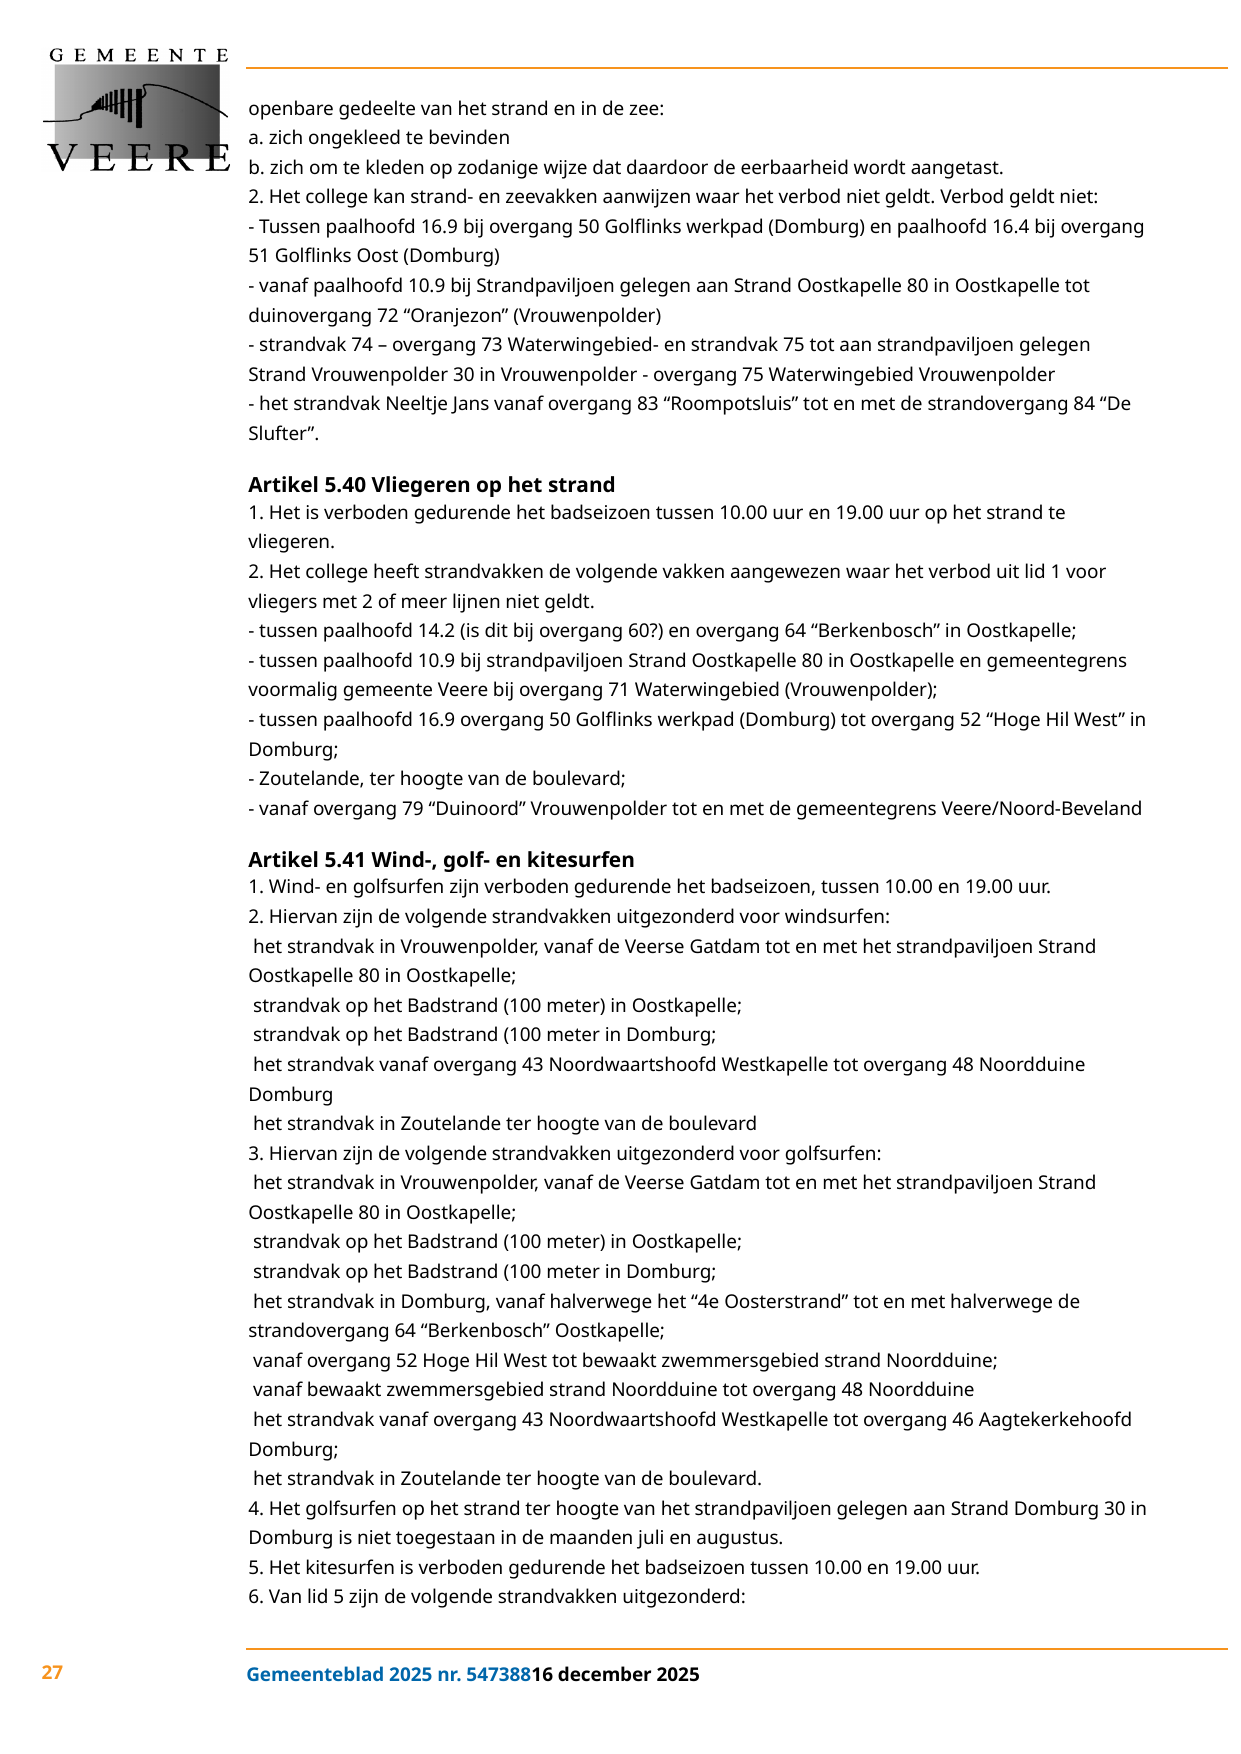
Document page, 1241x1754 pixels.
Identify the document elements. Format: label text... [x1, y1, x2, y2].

text 4. Het golfsurfen op het strand ter hoogte van het strandpaviljoen gelegen aan Strand Domburg 30 in Domburg is niet toegestaan in de maanden juli en augustus. [248, 1495, 1152, 1550]
text - tussen paalhoofd 14.2 (is dit bij overgang 60?) en overgang 64 “Berkenbosch” in Oostkapelle; [248, 617, 1152, 643]
text - Tussen paalhoofd 16.9 bij overgang 50 Golflinks werkpad (Domburg) en paalhoofd 16.4 bij overgang 51 Golflinks Oost (Domburg) [248, 213, 1152, 268]
text ­ het strandvak in Zoutelande ter hoogte van de boulevard [248, 1110, 1152, 1136]
text 2. Het college heeft strandvakken de volgende vakken aangewezen waar het verbod uit lid 1 voor vliegers met 2 of meer lijnen niet geldt. [248, 558, 1152, 613]
text - strandvak 74 – overgang 73 Waterwingebied- en strandvak 75 tot aan strandpaviljoen gelegen Strand Vrouwenpolder 30 in Vrouwenpolder - overgang 75 Waterwingebied Vrouwenpolder [248, 331, 1152, 387]
text ­ het strandvak in Zoutelande ter hoogte van de boulevard. [248, 1465, 1152, 1491]
text - vanaf paalhoofd 10.9 bij Strandpaviljoen gelegen aan Strand Oostkapelle 80 in Oostkapelle tot duinovergang 72 “Oranjezon” (Vrouwenpolder) [248, 272, 1152, 328]
text ­ het strandvak in Vrouwenpolder, vanaf de Veerse Gatdam tot en met het strandpaviljoen Strand Oostkapelle 80 in Oostkapelle; [248, 1169, 1152, 1225]
text - tussen paalhoofd 16.9 overgang 50 Golflinks werkpad (Domburg) tot overgang 52 “Hoge Hil West” in Domburg; [248, 706, 1152, 761]
text Artikel 5.40 Vliegeren op het strand [248, 471, 1152, 499]
text 2. Hiervan zijn de volgende strandvakken uitgezonderd voor windsurfen: [248, 903, 1152, 929]
text ­ strandvak op het Badstrand (100 meter in Domburg; [248, 1022, 1152, 1047]
text openbare gedeelte van het strand en in de zee: [248, 95, 1152, 121]
text 1. Het is verboden gedurende het badseizoen tussen 10.00 uur en 19.00 uur op het strand te vliegeren. [248, 499, 1152, 554]
text ­ het strandvak vanaf overgang 43 Noordwaartshoofd Westkapelle tot overgang 48 Noordduine Domburg [248, 1051, 1152, 1107]
text - Zoutelande, ter hoogte van de boulevard; [248, 765, 1152, 791]
text - het strandvak Neeltje Jans vanaf overgang 83 “Roompotsluis” tot en met de strandovergang 84 “De Slufter”. [248, 391, 1152, 446]
text ­ vanaf overgang 52 Hoge Hil West tot bewaakt zwemmersgebied strand Noordduine; [248, 1347, 1152, 1373]
text ­ het strandvak vanaf overgang 43 Noordwaartshoofd Westkapelle tot overgang 46 Aagtekerkehoofd Domburg; [248, 1406, 1152, 1462]
text a. zich ongekleed te bevinden [248, 124, 1152, 150]
text ­ strandvak op het Badstrand (100 meter) in Oostkapelle; [248, 992, 1152, 1018]
text ­ strandvak op het Badstrand (100 meter in Domburg; [248, 1258, 1152, 1284]
text Artikel 5.41 Wind-, golf- en kitesurfen [248, 845, 1152, 874]
text ­ vanaf bewaakt zwemmersgebied strand Noordduine tot overgang 48 Noordduine [248, 1377, 1152, 1402]
text 6. Van lid 5 zijn de volgende strandvakken uitgezonderd: [248, 1584, 1152, 1609]
text ­ het strandvak in Vrouwenpolder, vanaf de Veerse Gatdam tot en met het strandpaviljoen Strand Oostkapelle 80 in Oostkapelle; [248, 933, 1152, 988]
picture [41, 47, 231, 172]
text ­ het strandvak in Domburg, vanaf halverwege het “4e Oosterstrand” tot en met halverwege de strandovergang 64 “Berkenbosch” Oostkapelle; [248, 1288, 1152, 1343]
text ­ strandvak op het Badstrand (100 meter) in Oostkapelle; [248, 1229, 1152, 1254]
text - vanaf overgang 79 “Duinoord” Vrouwenpolder tot en met de gemeentegrens Veere/Noord-Beveland [248, 795, 1152, 821]
text 5. Het kitesurfen is verboden gedurende het badseizoen tussen 10.00 en 19.00 uur. [248, 1554, 1152, 1580]
text 2. Het college kan strand- en zeevakken aanwijzen waar het verbod niet geldt. Verbod geldt niet: [248, 183, 1152, 209]
text 1. Wind- en golfsurfen zijn verboden gedurende het badseizoen, tussen 10.00 en 19.00 uur. [248, 874, 1152, 899]
text b. zich om te kleden op zodanige wijze dat daardoor de eerbaarheid wordt aangetast. [248, 154, 1152, 180]
text 3. Hiervan zijn de volgende strandvakken uitgezonderd voor golfsurfen: [248, 1140, 1152, 1166]
text - tussen paalhoofd 10.9 bij strandpaviljoen Strand Oostkapelle 80 in Oostkapelle en gemeentegrens voormalig gemeente Veere bij overgang 71 Waterwingebied (Vrouwenpolder); [248, 647, 1152, 702]
